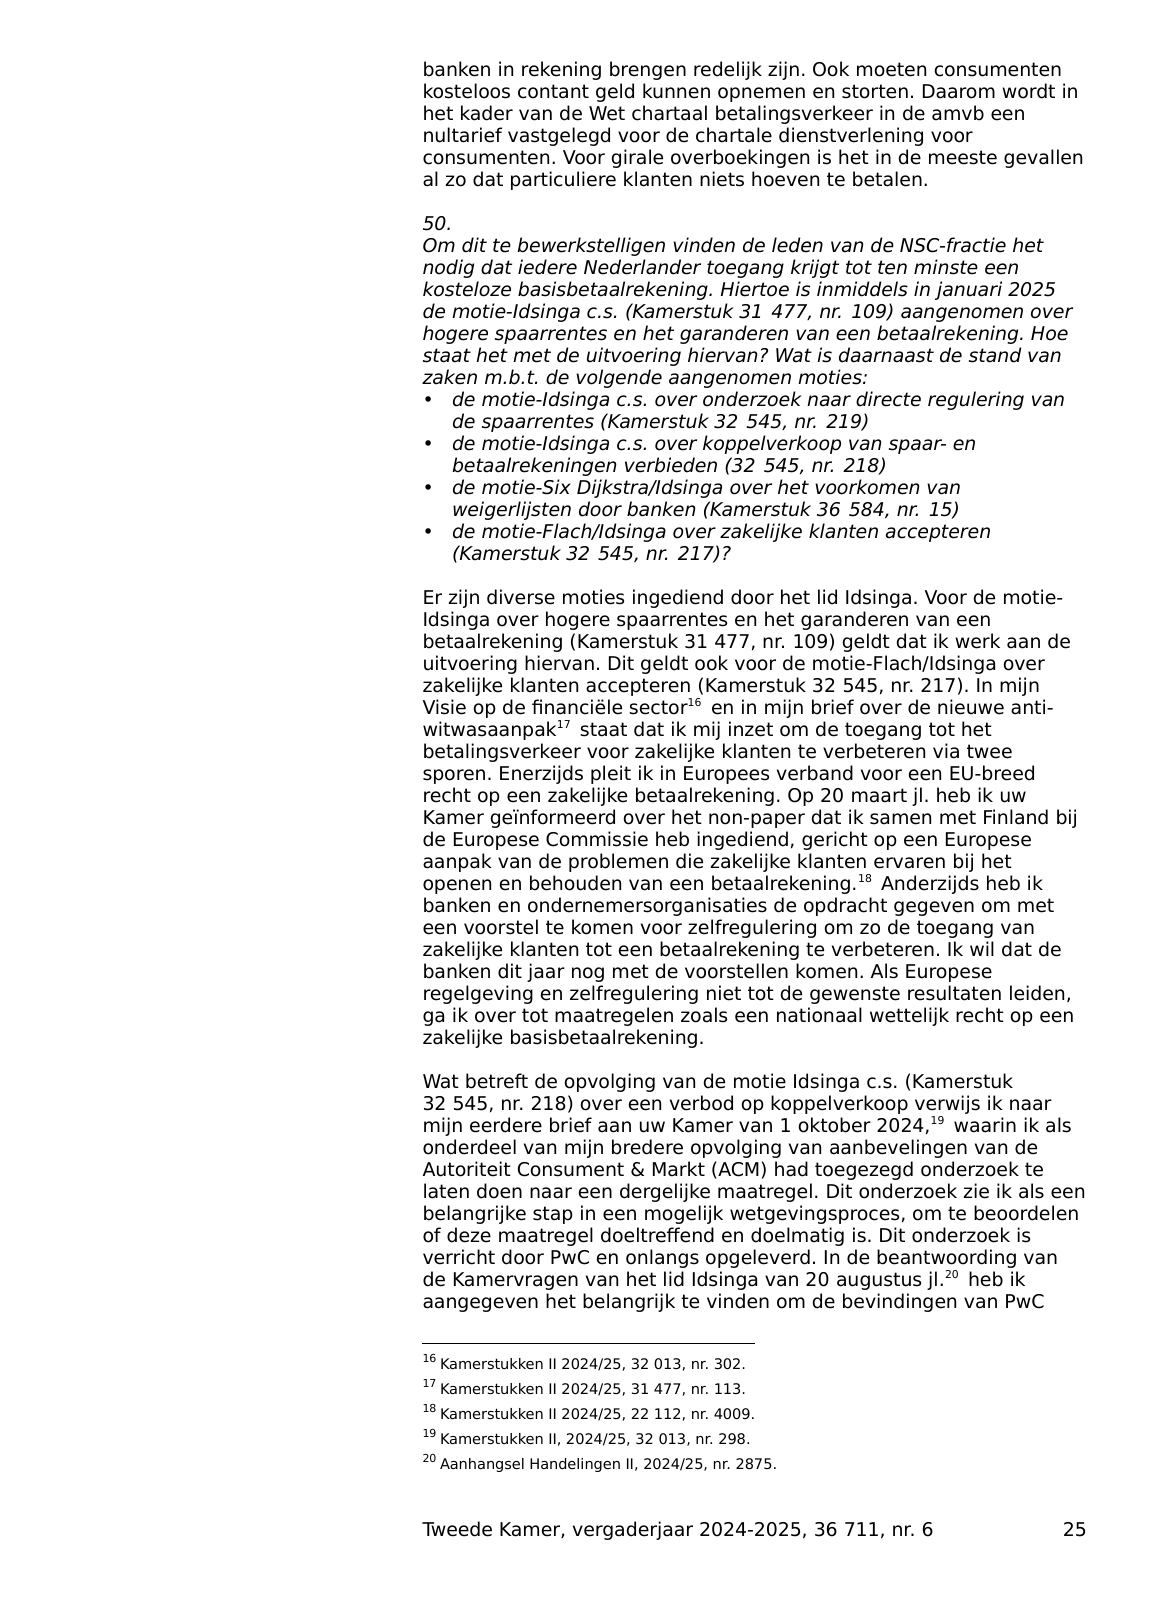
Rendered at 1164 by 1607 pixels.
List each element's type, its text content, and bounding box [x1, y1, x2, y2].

text • de motie-Idsinga c.s. over koppelverkoop van spaar- en betaalrekeningen verbieden (32 545, nr. 218) [422, 433, 1087, 477]
text Wat betreft de opvolging van de motie Idsinga c.s. (Kamerstuk 32 545, nr. 218) over een verbod op koppelverkoop verwijs ik naar mijn eerdere brief aan uw Kamer van 1 oktober 2024, waarin ik als onderdeel van mijn bredere opvolging van aanbevelingen van de Autoriteit Consument & Markt (ACM) had toegezegd onderzoek te laten doen naar een dergelijke maatregel. Dit onderzoek zie ik als een belangrijke stap in een mogelijk wetgevingsproces, om te beoordelen of deze maatregel doeltreffend en doelmatig is. Dit onderzoek is verricht door PwC en onlangs opgeleverd. In de beantwoording van de Kamervragen van het lid Idsinga van 20 augustus jl. heb ik aangegeven het belangrijk te vinden om de bevindingen van PwC [422, 1071, 1087, 1312]
text banken in rekening brengen redelijk zijn. Ook moeten consumenten kosteloos contant geld kunnen opnemen en storten. Daarom wordt in het kader van de Wet chartaal betalingsverkeer in de amvb een nultarief vastgelegd voor de chartale dienstverlening voor consumenten. Voor girale overboekingen is het in de meeste gevallen al zo dat particuliere klanten niets hoeven te betalen. [422, 59, 1087, 191]
text • de motie-Six Dijkstra/Idsinga over het voorkomen van weigerlijsten door banken (Kamerstuk 36 584, nr. 15) [422, 477, 1087, 521]
text Kamerstukken II 2024/25, 22 112, nr. 4009. [422, 1402, 1087, 1424]
text Er zijn diverse moties ingediend door het lid Idsinga. Voor de motie-Idsinga over hogere spaarrentes en het garanderen van een betaalrekening (Kamerstuk 31 477, nr. 109) geldt dat ik werk aan de uitvoering hiervan. Dit geldt ook voor de motie-Flach/Idsinga over zakelijke klanten accepteren (Kamerstuk 32 545, nr. 217). In mijn Visie op de financiële sector en in mijn brief over de nieuwe anti-witwasaanpak staat dat ik mij inzet om de toegang tot het betalingsverkeer voor zakelijke klanten te verbeteren via twee sporen. Enerzijds pleit ik in Europees verband voor een EU-breed recht op een zakelijke betaalrekening. Op 20 maart jl. heb ik uw Kamer geïnformeerd over het non-paper dat ik samen met Finland bij de Europese Commissie heb ingediend, gericht op een Europese aanpak van de problemen die zakelijke klanten ervaren bij het openen en behouden van een betaalrekening. Anderzijds heb ik banken en ondernemersorganisaties de opdracht gegeven om met een voorstel te komen voor zelfregulering om zo de toegang van zakelijke klanten tot een betaalrekening te verbeteren. Ik wil dat de banken dit jaar nog met de voorstellen komen. Als Europese regelgeving en zelfregulering niet tot de gewenste resultaten leiden, ga ik over tot maatregelen zoals een nationaal wettelijk recht op een zakelijke basisbetaalrekening. [422, 587, 1087, 1048]
text Kamerstukken II 2024/25, 32 013, nr. 302. [422, 1352, 1087, 1374]
text Kamerstukken II 2024/25, 31 477, nr. 113. [422, 1377, 1087, 1399]
text Aanhangsel Handelingen II, 2024/25, nr. 2875. [422, 1452, 1087, 1474]
text 50. [422, 213, 1087, 235]
text Kamerstukken II, 2024/25, 32 013, nr. 298. [422, 1427, 1087, 1449]
text • de motie-Flach/Idsinga over zakelijke klanten accepteren (Kamerstuk 32 545, nr. 217)? [422, 521, 1087, 565]
text Om dit te bewerkstelligen vinden de leden van de NSC-fractie het nodig dat iedere Nederlander toegang krijgt tot ten minste een kosteloze basisbetaalrekening. Hiertoe is inmiddels in januari 2025 de motie-Idsinga c.s. (Kamerstuk 31 477, nr. 109) aangenomen over hogere spaarrentes en het garanderen van een betaalrekening. Hoe staat het met de uitvoering hiervan? Wat is daarnaast de stand van zaken m.b.t. de volgende aangenomen moties: [422, 235, 1087, 389]
text • de motie-Idsinga c.s. over onderzoek naar directe regulering van de spaarrentes (Kamerstuk 32 545, nr. 219) [422, 389, 1087, 433]
